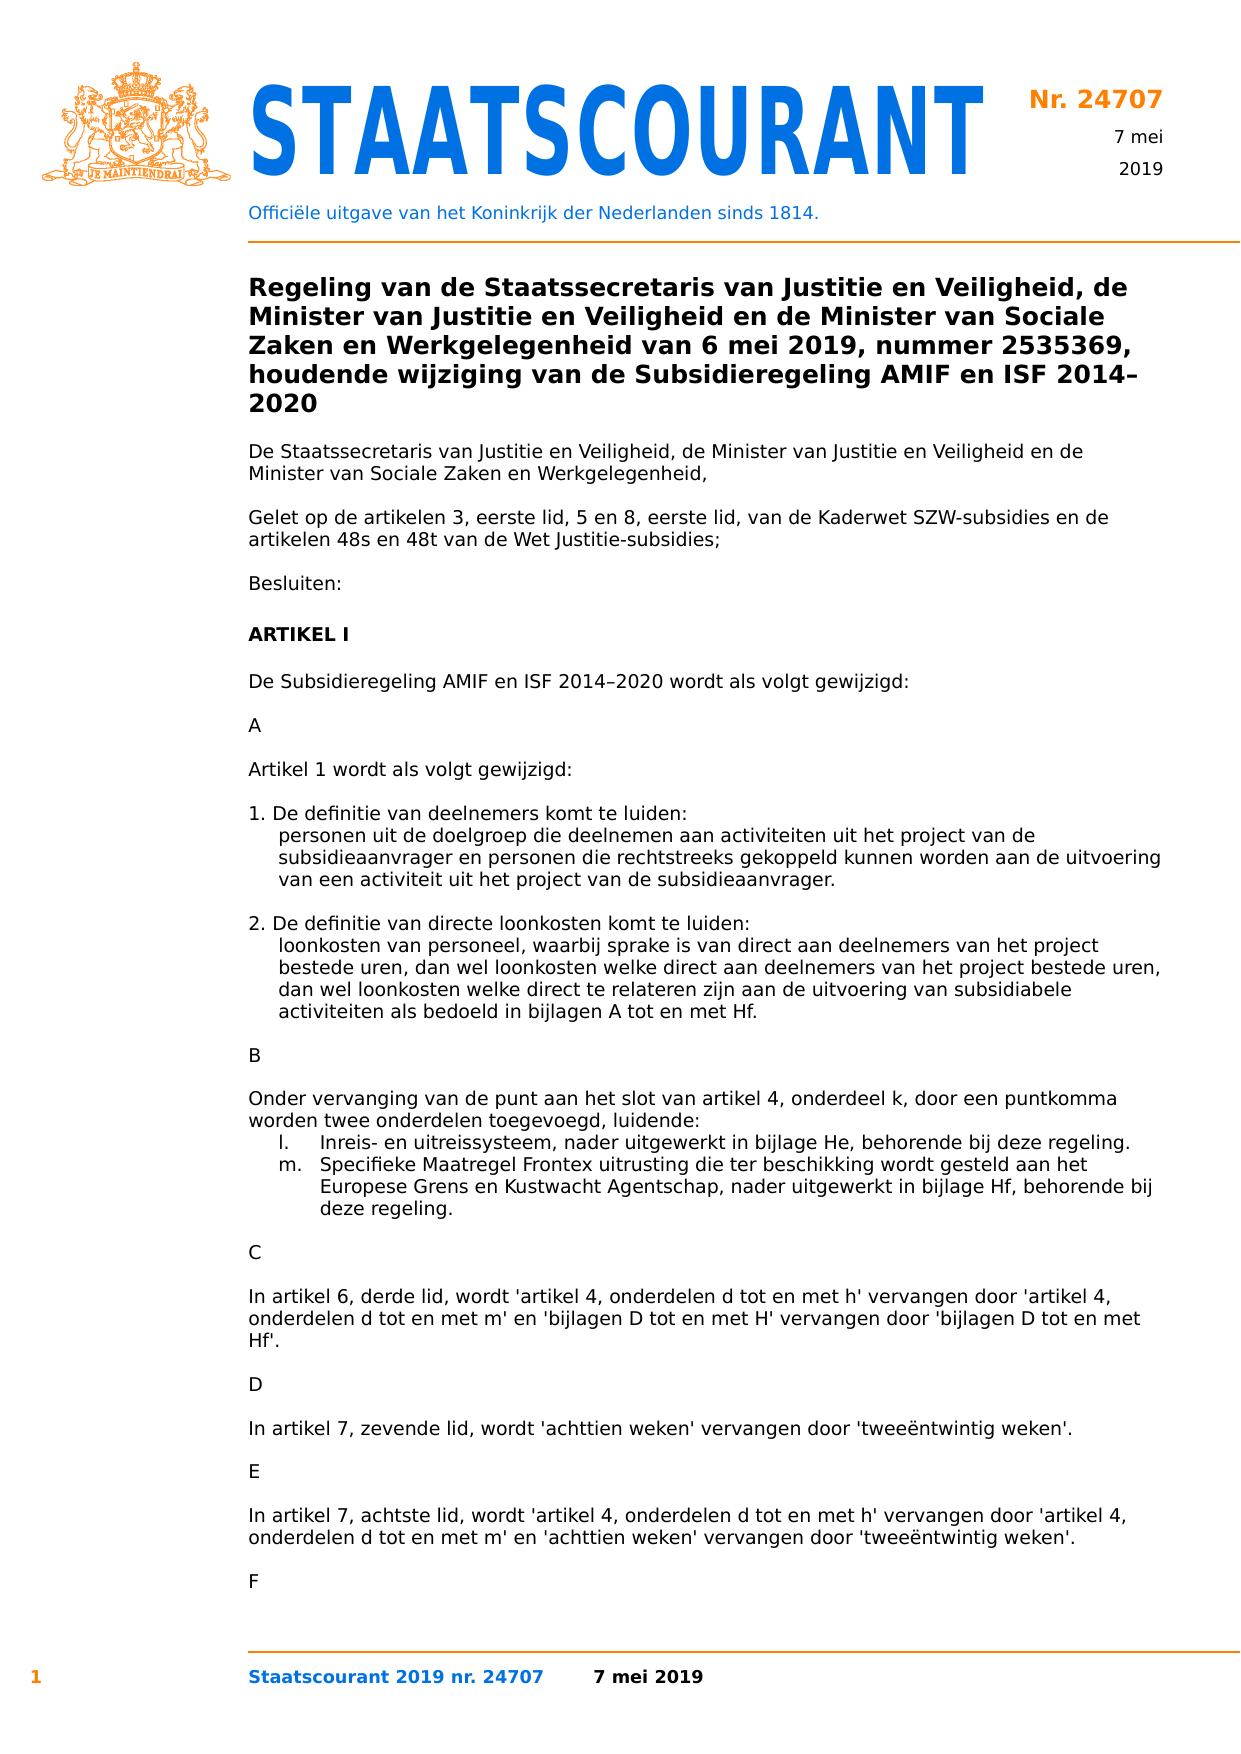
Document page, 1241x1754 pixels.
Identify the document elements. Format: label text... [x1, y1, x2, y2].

table_header STAATSCOURANT [248, 62, 998, 203]
text In artikel 7, achtste lid, wordt 'artikel 4, onderdelen d tot en met h' vervangen door 'artikel 4, onderdelen d tot en met m' en 'achttien weken' vervangen door 'tweeëntwintig weken'. [248, 1505, 1163, 1549]
subtitle ARTIKEL I [248, 624, 1163, 646]
table_cell Officiële uitgave van het Koninkrijk der Nederlanden sinds 1814. [248, 203, 1240, 241]
text Besluiten: [248, 572, 1163, 594]
text C [248, 1242, 1163, 1264]
table_header Nr. 24707 [998, 62, 1240, 121]
text 1. De definitie van deelnemers komt te luiden: [248, 803, 1163, 825]
text Onder vervanging van de punt aan het slot van artikel 4, onderdeel k, door een puntkomma worden twee onderdelen toegevoegd, luidende: [248, 1088, 1163, 1132]
table_cell 2019 [998, 153, 1240, 203]
text De Subsidieregeling AMIF en ISF 2014–2020 wordt als volgt gewijzigd: [248, 671, 1163, 693]
text D [248, 1374, 1163, 1396]
subtitle Regeling van de Staatssecretaris van Justitie en Veiligheid, de Minister van Justitie en Veiligheid en de Minister van Sociale Zaken en Werkgelegenheid van 6 mei 2019, nummer 2535369, houdende wijziging van de Subsidieregeling AMIF en ISF 2014–2020 [248, 273, 1163, 419]
picture [41, 62, 231, 186]
text A [248, 715, 1163, 737]
text F [248, 1571, 1163, 1593]
text m. Specifieke Maatregel Frontex uitrusting die ter beschikking wordt gesteld aan het Europese Grens en Kustwacht Agentschap, nader uitgewerkt in bijlage Hf, behorende bij deze regeling. [278, 1154, 1163, 1220]
table_cell 7 mei [998, 121, 1240, 153]
text Gelet op de artikelen 3, eerste lid, 5 en 8, eerste lid, van de Kaderwet SZW-subsidies en de artikelen 48s en 48t van de Wet Justitie-subsidies; [248, 507, 1163, 551]
text In artikel 7, zevende lid, wordt 'achttien weken' vervangen door 'tweeëntwintig weken'. [248, 1418, 1163, 1439]
text loonkosten van personeel, waarbij sprake is van direct aan deelnemers van het project bestede uren, dan wel loonkosten welke direct aan deelnemers van het project bestede uren, dan wel loonkosten welke direct te relateren zijn aan de uitvoering van subsidiabele activiteiten als bedoeld in bijlagen A tot en met Hf. [278, 935, 1163, 1023]
table_header [25, 62, 248, 241]
text personen uit de doelgroep die deelnemen aan activiteiten uit het project van de subsidieaanvrager en personen die rechtstreeks gekoppeld kunnen worden aan de uitvoering van een activiteit uit het project van de subsidieaanvrager. [278, 825, 1163, 891]
text De Staatssecretaris van Justitie en Veiligheid, de Minister van Justitie en Veiligheid en de Minister van Sociale Zaken en Werkgelegenheid, [248, 441, 1163, 485]
text 2. De definitie van directe loonkosten komt te luiden: [248, 913, 1163, 935]
text Artikel 1 wordt als volgt gewijzigd: [248, 759, 1163, 781]
text E [248, 1461, 1163, 1483]
text B [248, 1044, 1163, 1066]
text In artikel 6, derde lid, wordt 'artikel 4, onderdelen d tot en met h' vervangen door 'artikel 4, onderdelen d tot en met m' en 'bijlagen D tot en met H' vervangen door 'bijlagen D tot en met Hf'. [248, 1286, 1163, 1352]
text l. Inreis- en uitreissysteem, nader uitgewerkt in bijlage He, behorende bij deze regeling. [278, 1132, 1163, 1154]
